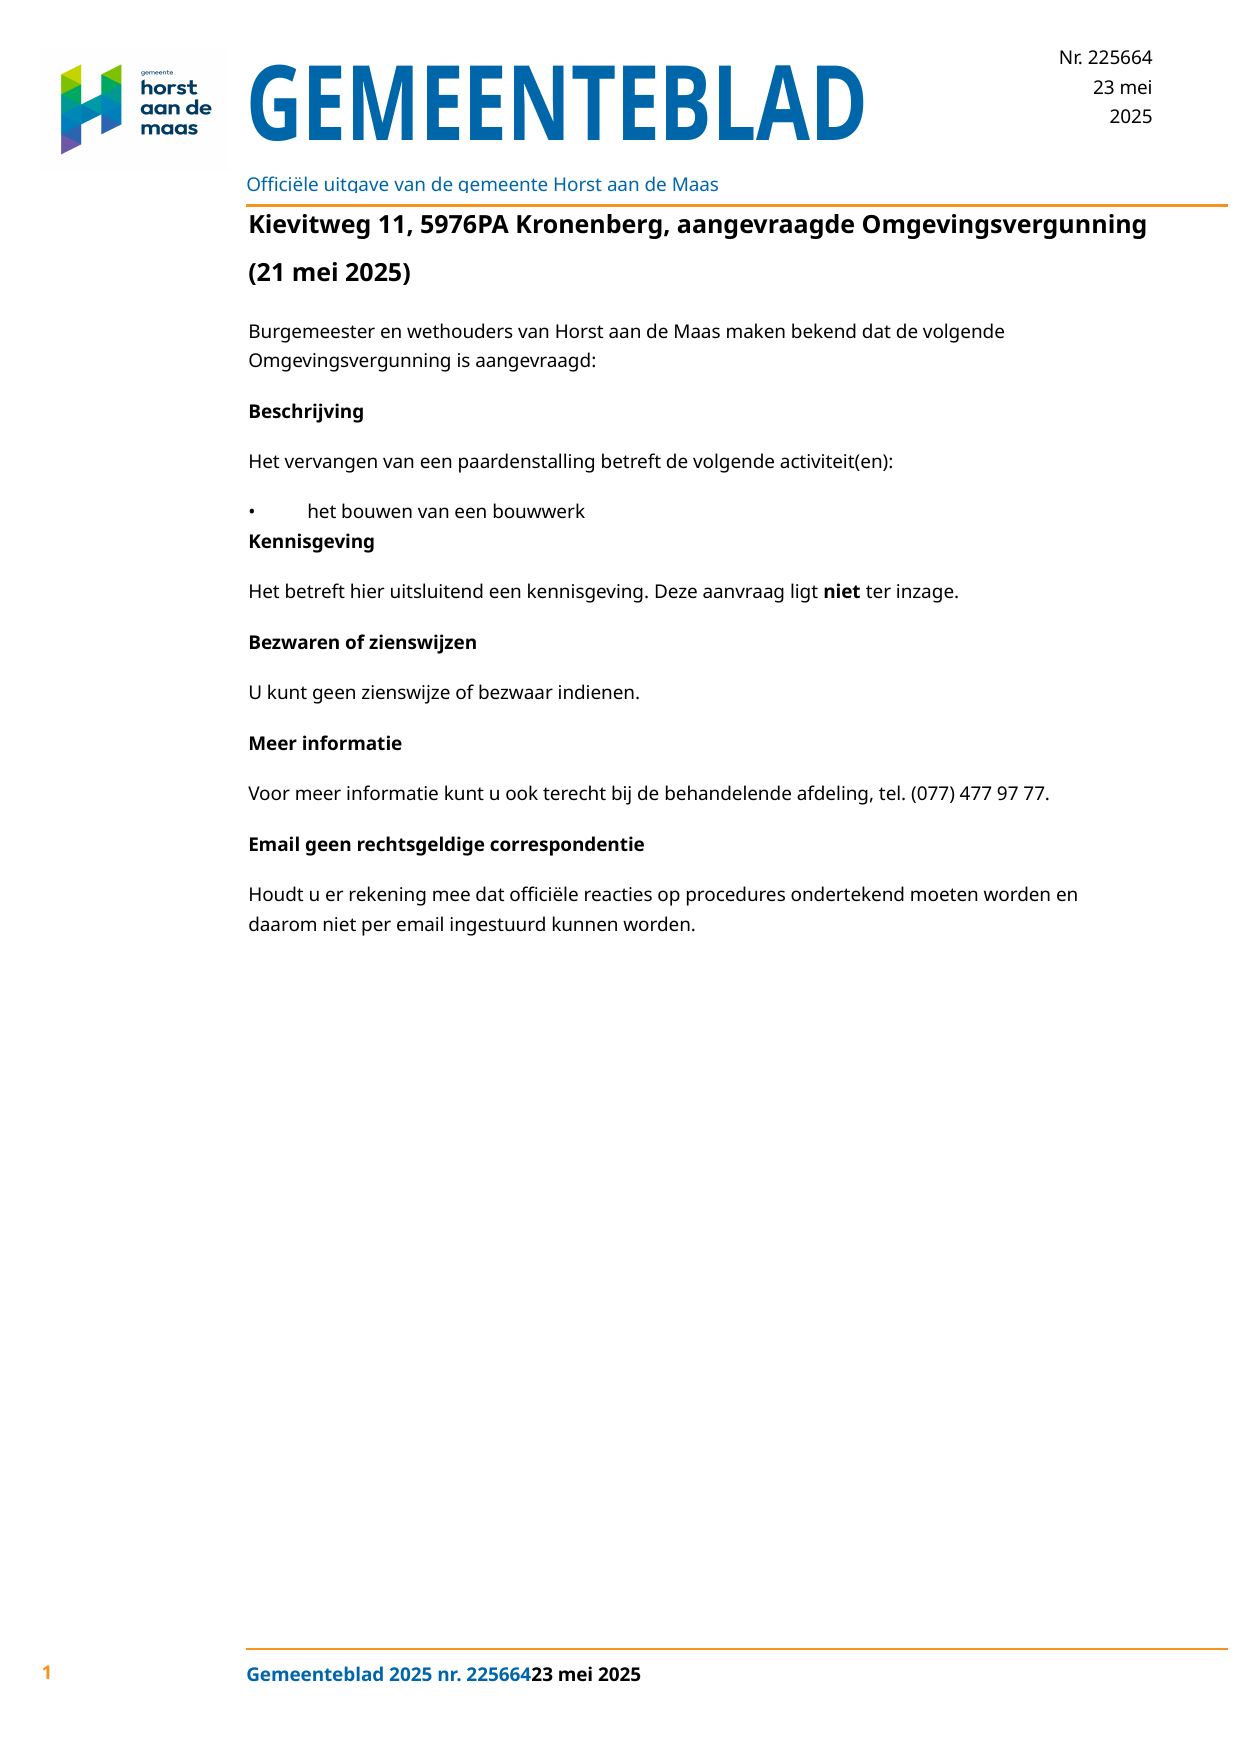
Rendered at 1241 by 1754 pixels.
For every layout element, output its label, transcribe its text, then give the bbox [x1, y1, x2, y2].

text Meer informatie [248, 730, 1152, 756]
text Kievitweg 11, 5976PA Kronenberg, aangevraagde Omgevingsvergunning (21 mei 2025) [248, 207, 1152, 288]
list het bouwen van een bouwwerk [248, 499, 1152, 524]
picture [41, 47, 231, 172]
text U kunt geen zienswijze of bezwaar indienen. [248, 679, 1152, 705]
text Voor meer informatie kunt u ook terecht bij de behandelende afdeling, tel. (077) 477 97 77. [248, 780, 1152, 806]
text Email geen rechtsgeldige correspondentie [248, 831, 1152, 857]
text Houdt u er rekening mee dat officiële reacties op procedures ondertekend moeten worden en daarom niet per email ingestuurd kunnen worden. [248, 881, 1152, 937]
text Burgemeester en wethouders van Horst aan de Maas maken bekend dat de volgende Omgevingsvergunning is aangevraagd: [248, 318, 1152, 373]
text Het vervangen van een paardenstalling betreft de volgende activiteit(en): [248, 448, 1152, 474]
text Bezwaren of zienswijzen [248, 629, 1152, 655]
text Beschrijving [248, 398, 1152, 424]
text Het betreft hier uitsluitend een kennisgeving. Deze aanvraag ligt niet ter inzage. [248, 579, 1152, 604]
text Kennisgeving [248, 528, 1152, 554]
